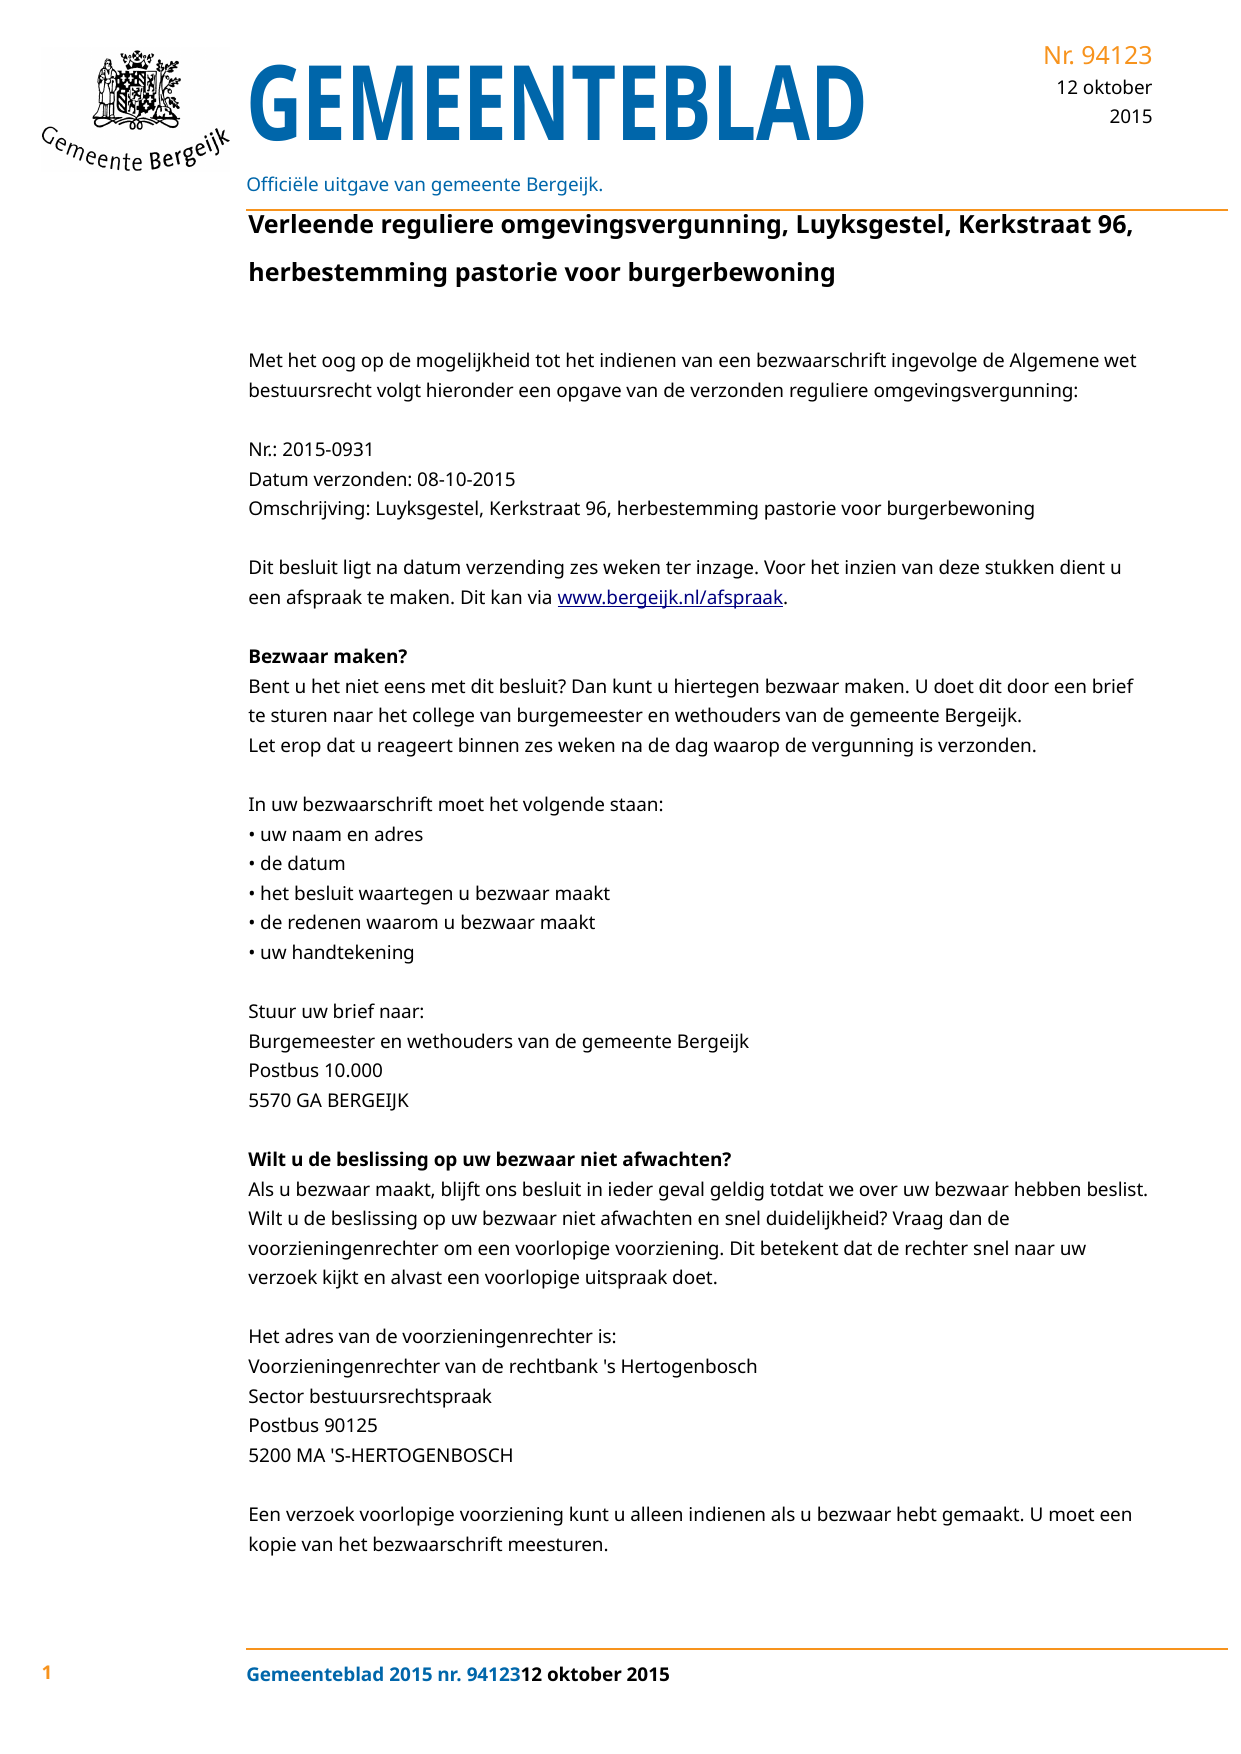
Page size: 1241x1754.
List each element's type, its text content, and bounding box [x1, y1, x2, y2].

text Een verzoek voorlopige voorziening kunt u alleen indienen als u bezwaar hebt gemaakt. U moet een kopie van het bezwaarschrift meesturen. [248, 1501, 1152, 1557]
text Dit besluit ligt na datum verzending zes weken ter inzage. Voor het inzien van deze stukken dient u een afspraak te maken. Dit kan via www.bergeijk.nl/afspraak. [248, 554, 1152, 610]
text Datum verzonden: 08-10-2015 [248, 466, 1152, 492]
text Sector bestuursrechtspraak [248, 1383, 1152, 1409]
text Bezwaar maken? [248, 643, 1152, 669]
text 5200 MA 'S-HERTOGENBOSCH [248, 1442, 1152, 1468]
text Als u bezwaar maakt, blijft ons besluit in ieder geval geldig totdat we over uw bezwaar hebben beslist. Wilt u de beslissing op uw bezwaar niet afwachten en snel duidelijkheid? Vraag dan de voorzieningenrechter om een voorlopige voorziening. Dit betekent dat de rechter snel naar uw verzoek kijkt en alvast een voorlopige uitspraak doet. [248, 1176, 1152, 1290]
text • uw handtekening [248, 939, 1152, 965]
text Verleende reguliere omgevingsvergunning, Luyksgestel, Kerkstraat 96, herbestemming pastorie voor burgerbewoning [248, 211, 1152, 288]
text • uw naam en adres [248, 821, 1152, 847]
text • de redenen waarom u bezwaar maakt [248, 909, 1152, 935]
text 5570 GA BERGEIJK [248, 1087, 1152, 1113]
text Voorzieningenrechter van de rechtbank 's Hertogenbosch [248, 1353, 1152, 1379]
text Het adres van de voorzieningenrechter is: [248, 1324, 1152, 1349]
text • de datum [248, 850, 1152, 876]
text Met het oog op de mogelijkheid tot het indienen van een bezwaarschrift ingevolge de Algemene wet bestuursrecht volgt hieronder een opgave van de verzonden reguliere omgevingsvergunning: [248, 347, 1152, 403]
text Let erop dat u reageert binnen zes weken na de dag waarop de vergunning is verzonden. [248, 732, 1152, 758]
text Burgemeester en wethouders van de gemeente Bergeijk [248, 1028, 1152, 1054]
text Postbus 10.000 [248, 1057, 1152, 1083]
text • het besluit waartegen u bezwaar maakt [248, 880, 1152, 906]
text Postbus 90125 [248, 1412, 1152, 1438]
text Nr.: 2015-0931 [248, 436, 1152, 462]
text In uw bezwaarschrift moet het volgende staan: [248, 791, 1152, 817]
text Stuur uw brief naar: [248, 998, 1152, 1024]
picture [41, 47, 231, 172]
text Bent u het niet eens met dit besluit? Dan kunt u hiertegen bezwaar maken. U doet dit door een brief te sturen naar het college van burgemeester en wethouders van de gemeente Bergeijk. [248, 673, 1152, 728]
text Wilt u de beslissing op uw bezwaar niet afwachten? [248, 1146, 1152, 1172]
text Omschrijving: Luyksgestel, Kerkstraat 96, herbestemming pastorie voor burgerbewoning [248, 495, 1152, 521]
